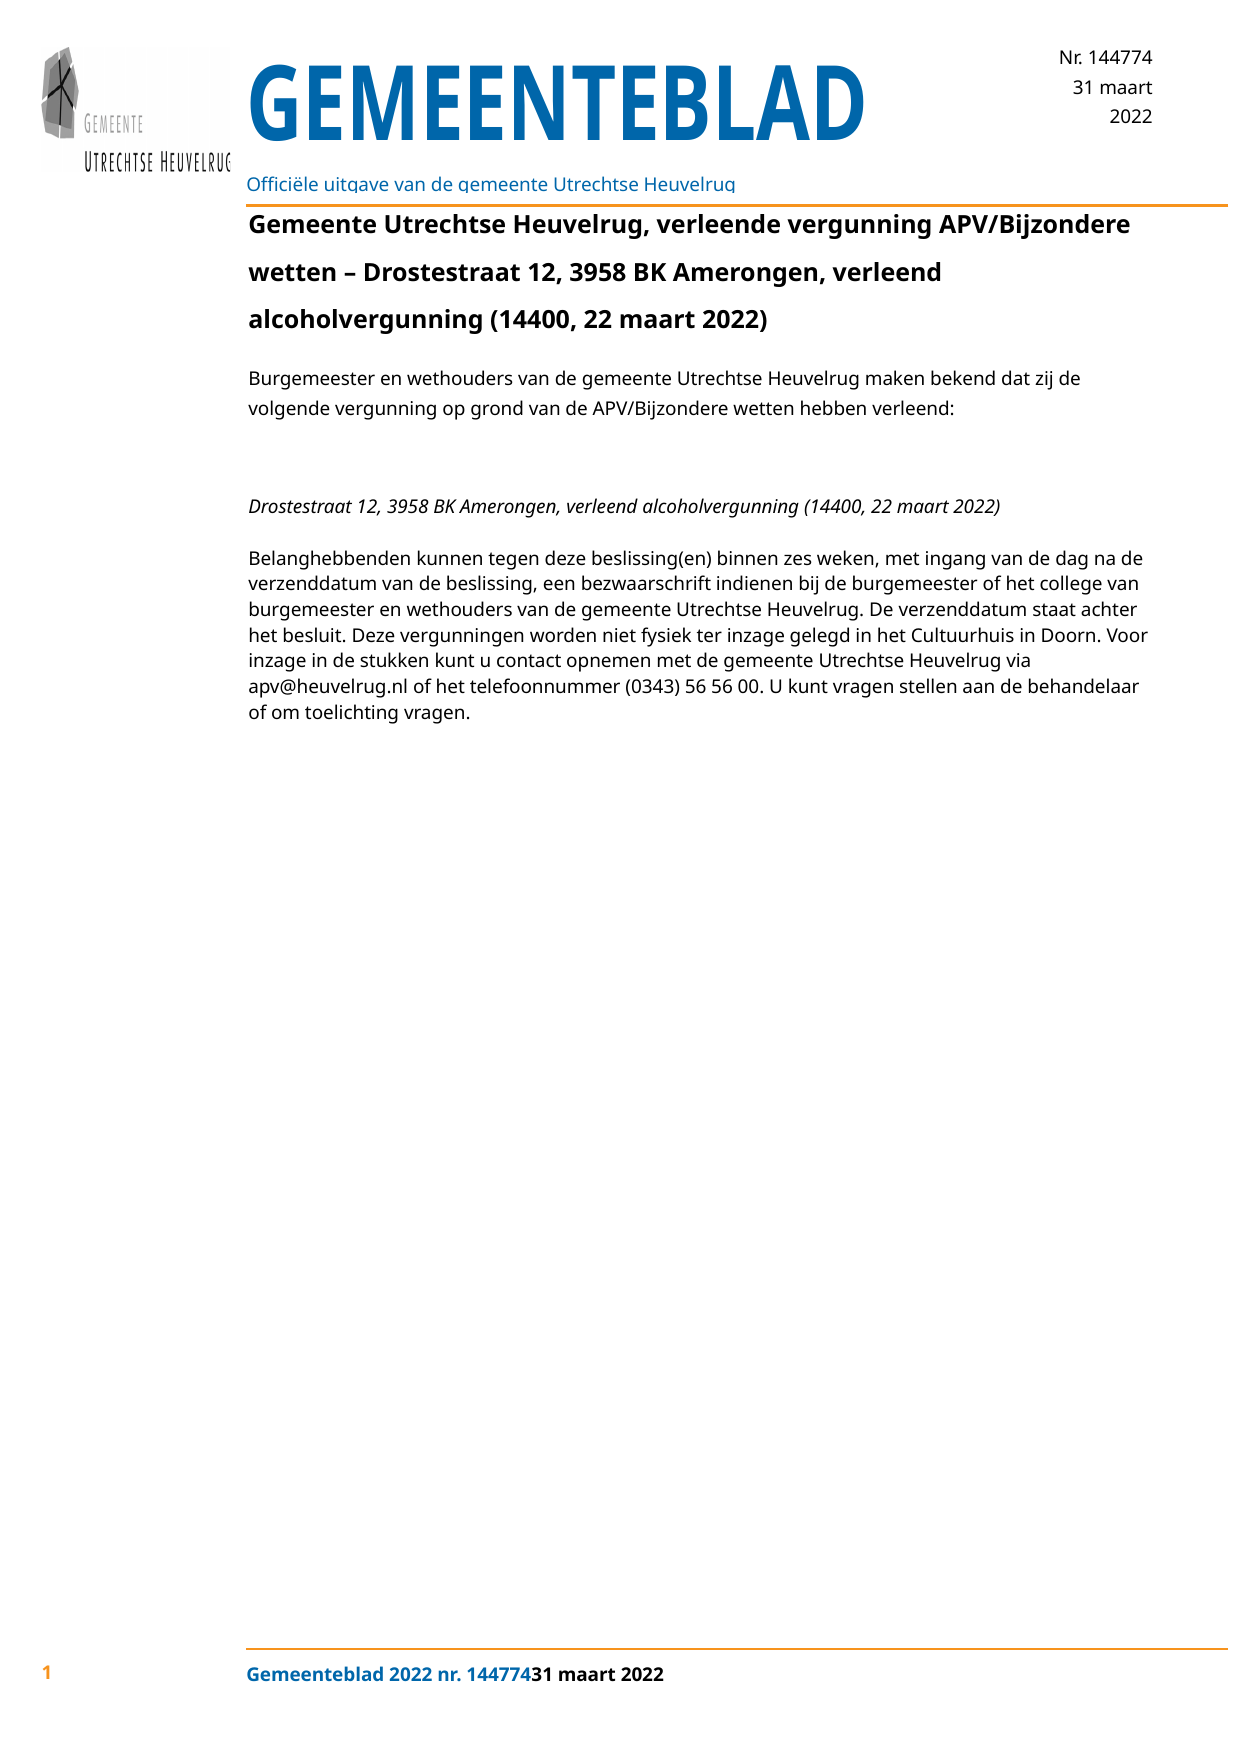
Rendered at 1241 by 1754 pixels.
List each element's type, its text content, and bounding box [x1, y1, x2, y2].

text Drostestraat 12, 3958 BK Amerongen, verleend alcoholvergunning (14400, 22 maart 2022) [248, 493, 1152, 519]
picture [41, 47, 231, 172]
text Belanghebbenden kunnen tegen deze beslissing(en) binnen zes weken, met ingang van de dag na de verzenddatum van de beslissing, een bezwaarschrift indienen bij de burgemeester of het college van burgemeester en wethouders van de gemeente Utrechtse Heuvelrug. De verzenddatum staat achter het besluit. Deze vergunningen worden niet fysiek ter inzage gelegd in het Cultuurhuis in Doorn. Voor inzage in de stukken kunt u contact opnemen met de gemeente Utrechtse Heuvelrug via apv@heuvelrug.nl of het telefoonnummer (0343) 56 56 00. U kunt vragen stellen aan de behandelaar of om toelichting vragen. [248, 545, 1152, 725]
text Gemeente Utrechtse Heuvelrug, verleende vergunning APV/Bijzondere wetten – Drostestraat 12, 3958 BK Amerongen, verleend alcoholvergunning (14400, 22 maart 2022) [248, 207, 1152, 336]
text Burgemeester en wethouders van de gemeente Utrechtse Heuvelrug maken bekend dat zij de volgende vergunning op grond van de APV/Bijzondere wetten hebben verleend: [248, 366, 1152, 421]
